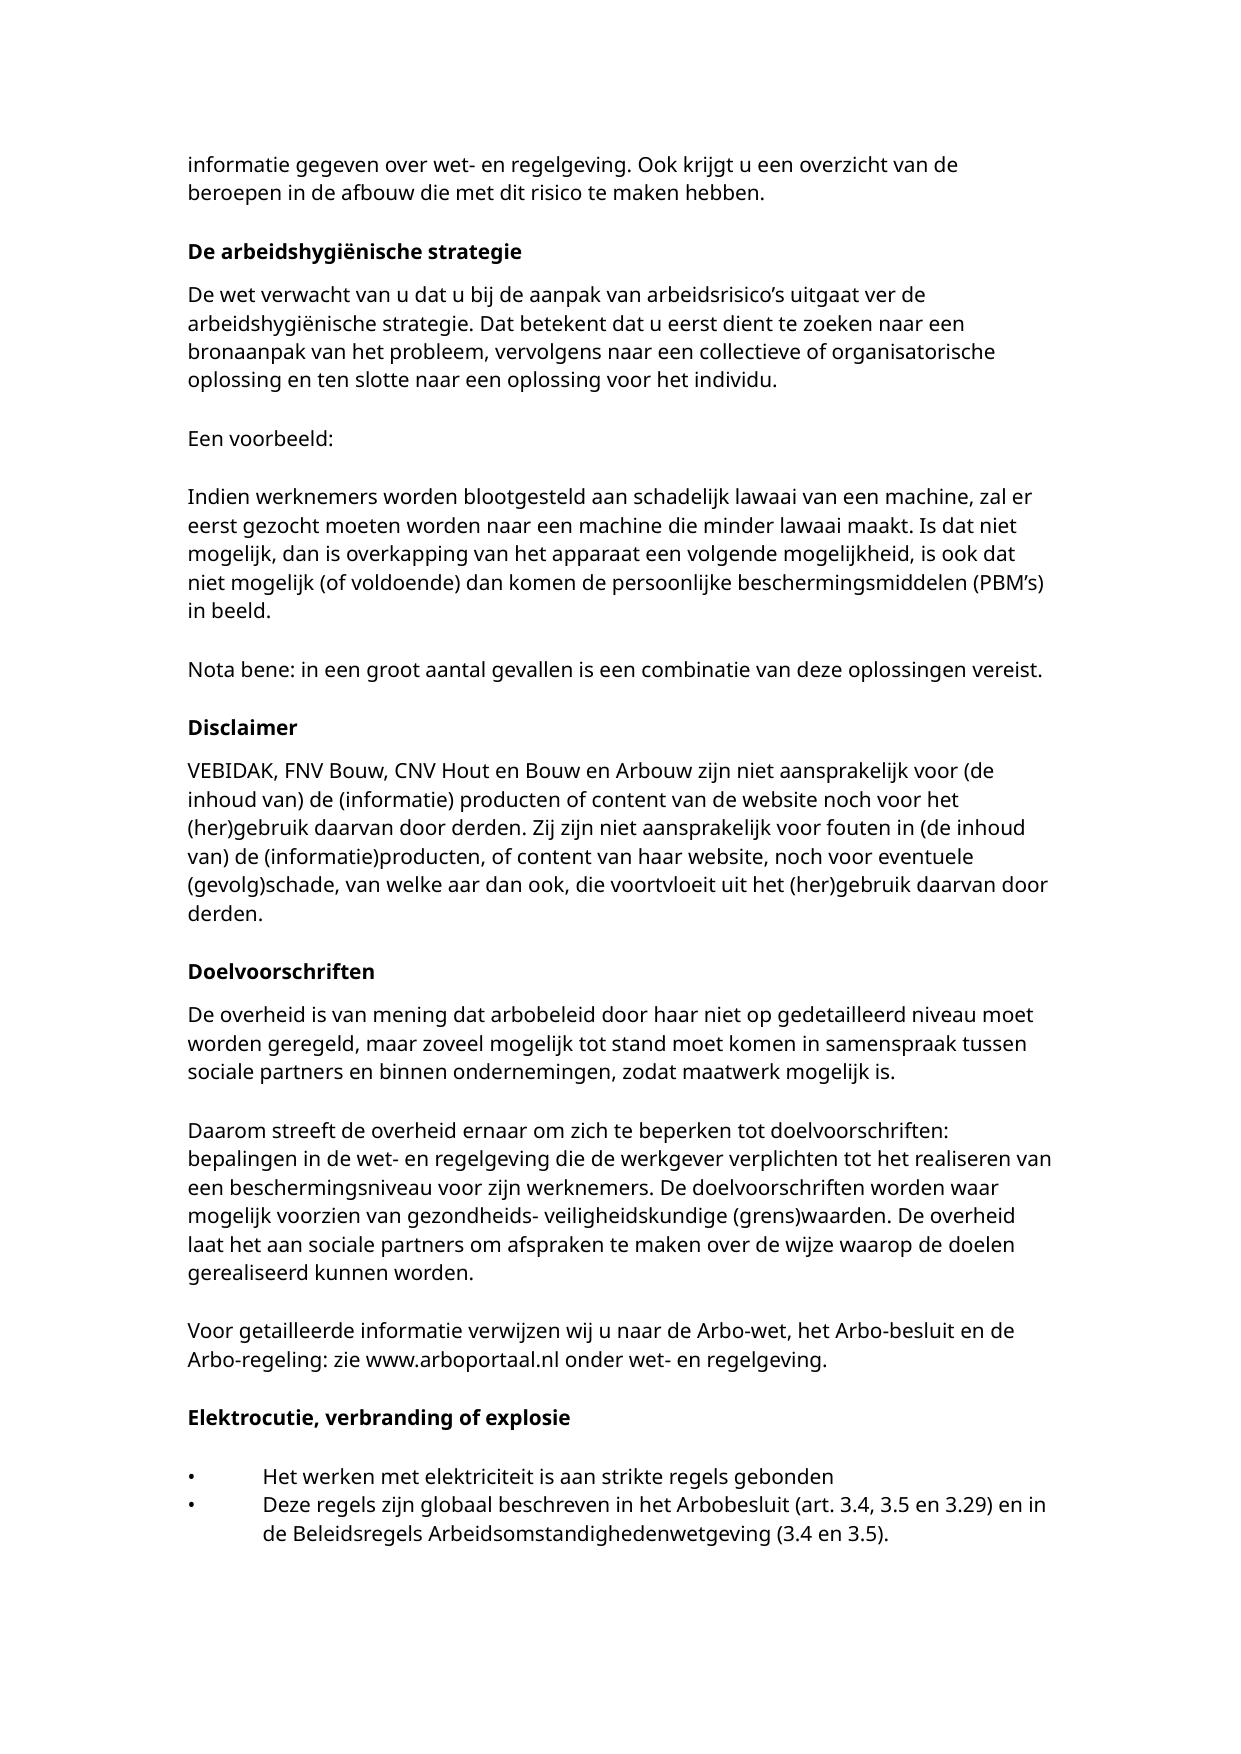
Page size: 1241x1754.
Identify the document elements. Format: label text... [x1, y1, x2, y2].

text VEBIDAK, FNV Bouw, CNV Hout en Bouw en Arbouw zijn niet aansprakelijk voor (de inhoud van) de (informatie) producten of content van de website noch voor het (her)gebruik daarvan door derden. Zij zijn niet aansprakelijk voor fouten in (de inhoud van) de (informatie)producten, of content van haar website, noch voor eventuele (gevolg)schade, van welke aar dan ook, die voortvloeit uit het (her)gebruik daarvan door derden. [187, 757, 1053, 927]
text Nota bene: in een groot aantal gevallen is een combinatie van deze oplossingen vereist. [187, 655, 1053, 683]
text De wet verwacht van u dat u bij de aanpak van arbeidsrisico’s uitgaat ver de arbeidshygiënische strategie. Dat betekent dat u eerst dient te zoeken naar een bronaanpak van het probleem, vervolgens naar een collectieve of organisatorische oplossing en ten slotte naar een oplossing voor het individu. [187, 280, 1053, 394]
list Het werken met elektriciteit is aan strikte regels gebonden [187, 1462, 1053, 1490]
text Indien werknemers worden blootgesteld aan schadelijk lawaai van een machine, zal er eerst gezocht moeten worden naar een machine die minder lawaai maakt. Is dat niet mogelijk, dan is overkapping van het apparaat een volgende mogelijkheid, is ook dat niet mogelijk (of voldoende) dan komen de persoonlijke beschermingsmiddelen (PBM’s) in beeld. [187, 482, 1053, 625]
text De arbeidshygiënische strategie [187, 237, 1053, 265]
text Daarom streeft de overheid ernaar om zich te beperken tot doelvoorschriften: bepalingen in de wet- en regelgeving die de werkgever verplichten tot het realiseren van een beschermingsniveau voor zijn werknemers. De doelvoorschriften worden waar mogelijk voorzien van gezondheids- veiligheidskundige (grens)waarden. De overheid laat het aan sociale partners om afspraken te maken over de wijze waarop de doelen gerealiseerd kunnen worden. [187, 1116, 1053, 1287]
text Elektrocutie, verbranding of explosie [187, 1403, 1053, 1432]
text Disclaimer [187, 713, 1053, 742]
text De overheid is van mening dat arbobeleid door haar niet op gedetailleerd niveau moet worden geregeld, maar zoveel mogelijk tot stand moet komen in samenspraak tussen sociale partners en binnen ondernemingen, zodat maatwerk mogelijk is. [187, 1001, 1053, 1086]
list Deze regels zijn globaal beschreven in het Arbobesluit (art. 3.4, 3.5 en 3.29) en in de Beleidsregels Arbeidsomstandighedenwetgeving (3.4 en 3.5). [187, 1490, 1053, 1547]
text Een voorbeeld: [187, 424, 1053, 452]
text informatie gegeven over wet- en regelgeving. Ook krijgt u een overzicht van de beroepen in de afbouw die met dit risico te maken hebben. [187, 150, 1053, 207]
text Doelvoorschriften [187, 957, 1053, 986]
text Voor getailleerde informatie verwijzen wij u naar de Arbo-wet, het Arbo-besluit en de Arbo-regeling: zie www.arboportaal.nl onder wet- en regelgeving. [187, 1317, 1053, 1373]
